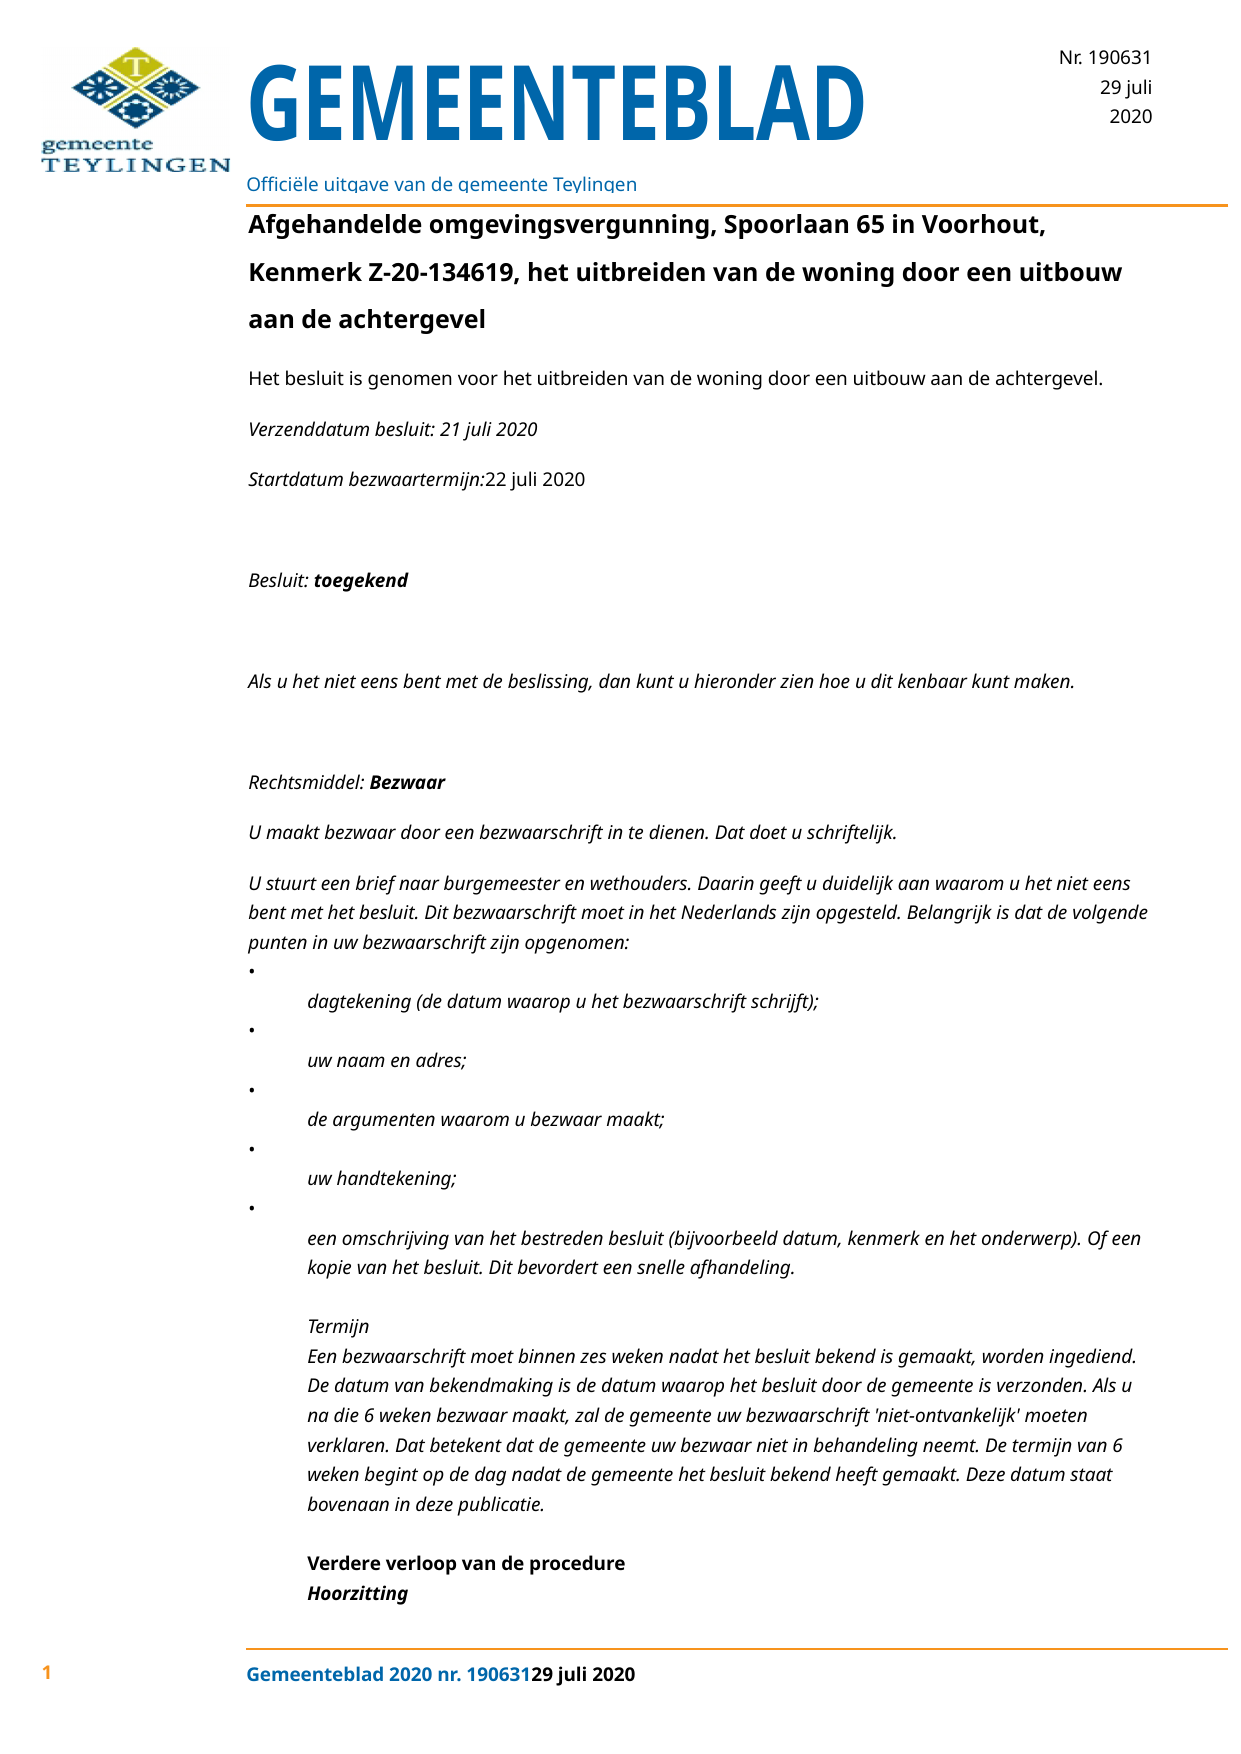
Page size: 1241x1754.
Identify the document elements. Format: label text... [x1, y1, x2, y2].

list Hoorzitting [248, 1580, 1152, 1605]
list Termijn [248, 1313, 1152, 1339]
text Rechtsmiddel: Bezwaar [248, 769, 1152, 794]
text Het besluit is genomen voor het uitbreiden van de woning door een uitbouw aan de achtergevel. [248, 366, 1152, 391]
list dagtekening (de datum waarop u het bezwaarschrift schrijft); [248, 988, 1152, 1014]
list Een bezwaarschrift moet binnen zes weken nadat het besluit bekend is gemaakt, worden ingediend. De datum van bekendmaking is de datum waarop het besluit door de gemeente is verzonden. Als u na die 6 weken bezwaar maakt, zal de gemeente uw bezwaarschrift 'niet-ontvankelijk' moeten verklaren. Dat betekent dat de gemeente uw bezwaar niet in behandeling neemt. De termijn van 6 weken begint op de dag nadat de gemeente het besluit bekend heeft gemaakt. Deze datum staat bovenaan in deze publicatie. [248, 1343, 1152, 1517]
text Als u het niet eens bent met de beslissing, dan kunt u hieronder zien hoe u dit kenbaar kunt maken. [248, 668, 1152, 694]
text Besluit: toegekend [248, 567, 1152, 593]
list een omschrijving van het bestreden besluit (bijvoorbeeld datum, kenmerk en het onderwerp). Of een kopie van het besluit. Dit bevordert een snelle afhandeling. [248, 1225, 1152, 1280]
list de argumenten waarom u bezwaar maakt; [248, 1106, 1152, 1132]
picture [41, 47, 231, 172]
list Verdere verloop van de procedure [248, 1550, 1152, 1576]
list uw handtekening; [248, 1166, 1152, 1191]
text Verzenddatum besluit: 21 juli 2020 [248, 416, 1152, 442]
text U stuurt een brief naar burgemeester en wethouders. Daarin geeft u duidelijk aan waarom u het niet eens bent met het besluit. Dit bezwaarschrift moet in het Nederlands zijn opgesteld. Belangrijk is dat de volgende punten in uw bezwaarschrift zijn opgenomen: [248, 870, 1152, 954]
list uw naam en adres; [248, 1047, 1152, 1073]
text Startdatum bezwaartermijn:22 juli 2020 [248, 466, 1152, 492]
text U maakt bezwaar door een bezwaarschrift in te dienen. Dat doet u schriftelijk. [248, 819, 1152, 845]
text Afgehandelde omgevingsvergunning, Spoorlaan 65 in Voorhout, Kenmerk Z-20-134619, het uitbreiden van de woning door een uitbouw aan de achtergevel [248, 207, 1152, 336]
